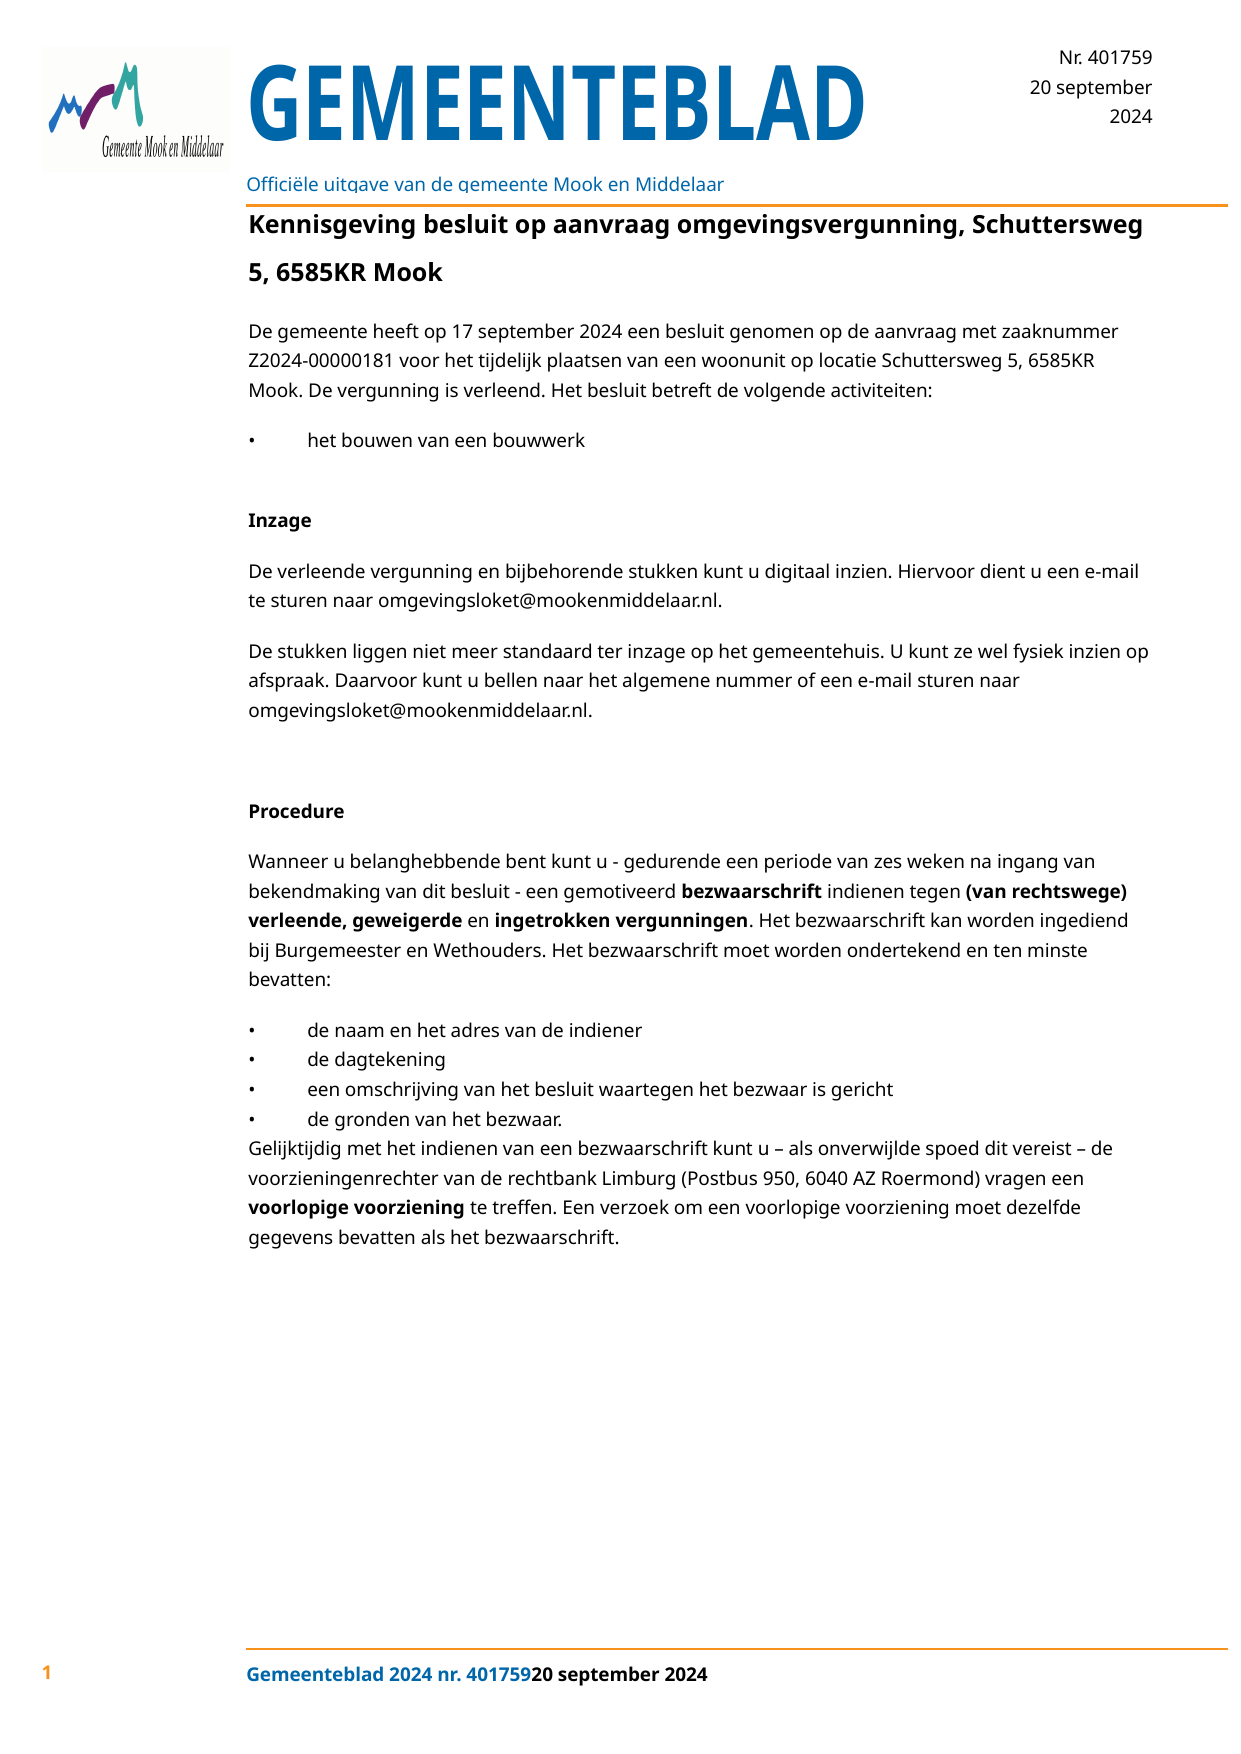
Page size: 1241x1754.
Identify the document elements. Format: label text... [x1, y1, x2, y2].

text Kennisgeving besluit op aanvraag omgevingsvergunning, Schuttersweg 5, 6585KR Mook [248, 207, 1152, 288]
list een omschrijving van het besluit waartegen het bezwaar is gericht [248, 1076, 1152, 1102]
text De gemeente heeft op 17 september 2024 een besluit genomen op de aanvraag met zaaknummer Z2024-00000181 voor het tijdelijk plaatsen van een woonunit op locatie Schuttersweg 5, 6585KR Mook. De vergunning is verleend. Het besluit betreft de volgende activiteiten: [248, 318, 1152, 403]
list de gronden van het bezwaar. [248, 1106, 1152, 1132]
list het bouwen van een bouwwerk [248, 427, 1152, 453]
text De verleende vergunning en bijbehorende stukken kunt u digitaal inzien. Hiervoor dient u een e-mail te sturen naar omgevingsloket@mookenmiddelaar.nl. [248, 558, 1152, 613]
text Wanneer u belanghebbende bent kunt u - gedurende een periode van zes weken na ingang van bekendmaking van dit besluit - een gemotiveerd bezwaarschrift indienen tegen (van rechtswege) verleende, geweigerde en ingetrokken vergunningen. Het bezwaarschrift kan worden ingediend bij Burgemeester en Wethouders. Het bezwaarschrift moet worden ondertekend en ten minste bevatten: [248, 848, 1152, 992]
text Gelijktijdig met het indienen van een bezwaarschrift kunt u – als onverwijlde spoed dit vereist – de voorzieningenrechter van de rechtbank Limburg (Postbus 950, 6040 AZ Roermond) vragen een voorlopige voorziening te treffen. Een verzoek om een voorlopige voorziening moet dezelfde gegevens bevatten als het bezwaarschrift. [248, 1135, 1152, 1250]
text De stukken liggen niet meer standaard ter inzage op het gemeentehuis. U kunt ze wel fysiek inzien op afspraak. Daarvoor kunt u bellen naar het algemene nummer of een e-mail sturen naar omgevingsloket@mookenmiddelaar.nl. [248, 638, 1152, 723]
list de naam en het adres van de indiener [248, 1017, 1152, 1043]
text Procedure [248, 798, 1152, 824]
list de dagtekening [248, 1047, 1152, 1072]
text Inzage [248, 507, 1152, 533]
picture [41, 47, 231, 172]
